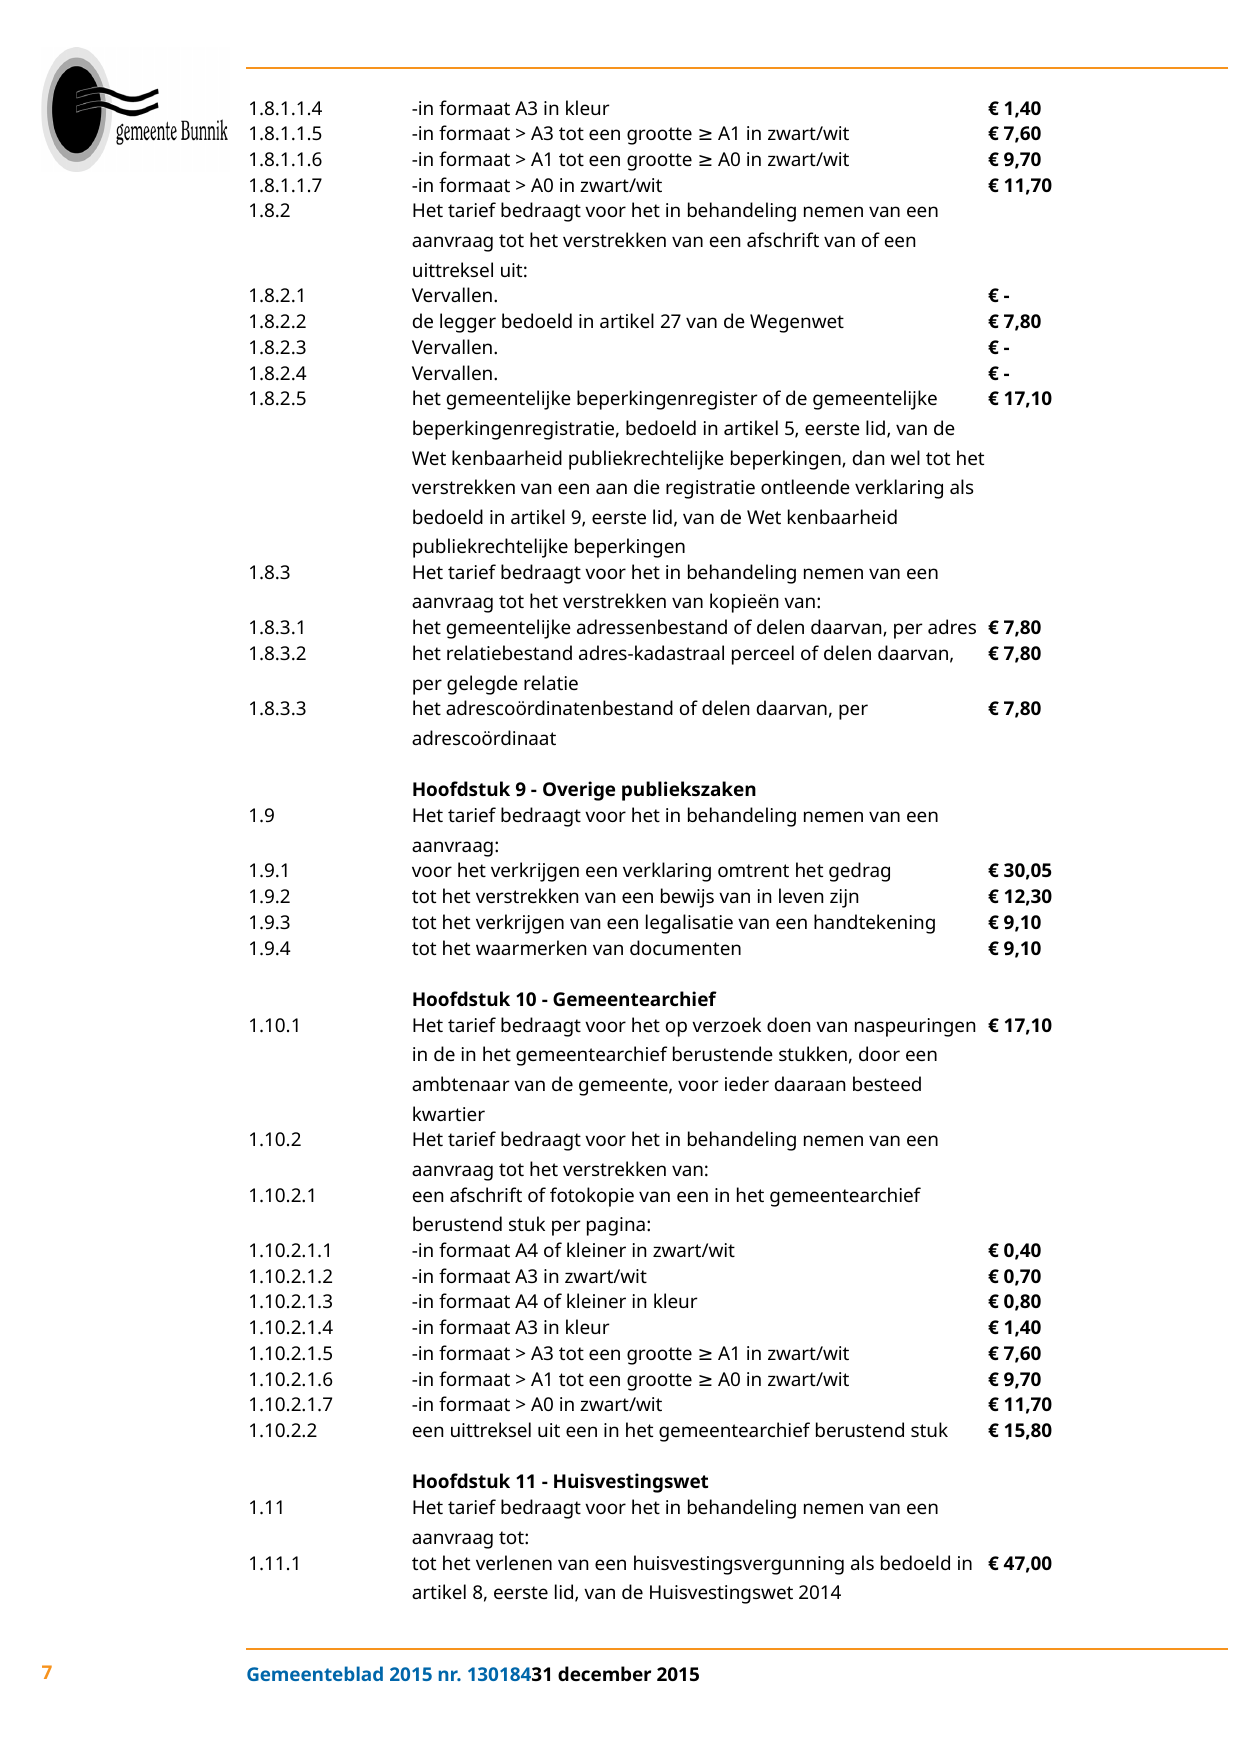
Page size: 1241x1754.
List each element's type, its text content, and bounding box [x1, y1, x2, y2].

table_cell [988, 198, 1152, 283]
table_cell -in formaat > A0 in zwart/wit [412, 172, 988, 198]
table_cell -in formaat A3 in zwart/wit [412, 1263, 988, 1288]
table_cell [988, 961, 1152, 986]
table_cell € 7,60 [988, 121, 1152, 146]
table_cell 1.10.2.2 [248, 1417, 412, 1443]
table_cell Het tarief bedraagt voor het in behandeling nemen van een aanvraag tot het verstrekken van een afschrift van of een uittreksel uit: [412, 198, 988, 283]
table_cell tot het verlenen van een huisvestingsvergunning als bedoeld in artikel 8, eerste lid, van de Huisvestingswet 2014 [412, 1550, 988, 1605]
table_cell [248, 751, 412, 777]
table_cell Het tarief bedraagt voor het in behandeling nemen van een aanvraag tot het verstrekken van kopieën van: [412, 559, 988, 614]
table_cell € 9,10 [988, 935, 1152, 961]
table_cell een uittreksel uit een in het gemeentearchief berustend stuk [412, 1417, 988, 1443]
table_cell 1.8.2.3 [248, 334, 412, 360]
table_cell € 11,70 [988, 1391, 1152, 1417]
table_cell 1.10.2.1.4 [248, 1314, 412, 1340]
table_cell € 7,80 [988, 615, 1152, 640]
table_cell Het tarief bedraagt voor het op verzoek doen van naspeuringen in de in het gemeentearchief berustende stukken, door een ambtenaar van de gemeente, voor ieder daaraan besteed kwartier [412, 1012, 988, 1126]
table_cell voor het verkrijgen een verklaring omtrent het gedrag [412, 858, 988, 883]
table_cell [248, 1469, 412, 1494]
table_cell [412, 751, 988, 777]
table_cell -in formaat A3 in kleur [412, 1314, 988, 1340]
table_cell 1.10.2.1.7 [248, 1391, 412, 1417]
table_cell 1.10.2.1.1 [248, 1237, 412, 1263]
table_cell € 7,60 [988, 1340, 1152, 1366]
table_cell 1.10.2.1.3 [248, 1289, 412, 1314]
table_cell Het tarief bedraagt voor het in behandeling nemen van een aanvraag: [412, 802, 988, 858]
table_cell 1.11 [248, 1494, 412, 1550]
table_cell [988, 777, 1152, 802]
table_cell € 7,80 [988, 308, 1152, 334]
table_cell het gemeentelijke beperkingenregister of de gemeentelijke beperkingenregistratie, bedoeld in artikel 5, eerste lid, van de Wet kenbaarheid publiekrechtelijke beperkingen, dan wel tot het verstrekken van een aan die registratie ontleende verklaring als bedoeld in artikel 9, eerste lid, van de Wet kenbaarheid publiekrechtelijke beperkingen [412, 386, 988, 559]
table_cell [988, 751, 1152, 777]
table_cell [988, 559, 1152, 614]
table_cell [988, 1494, 1152, 1550]
table_cell -in formaat > A0 in zwart/wit [412, 1391, 988, 1417]
table_cell Vervallen. [412, 360, 988, 386]
table_cell tot het waarmerken van documenten [412, 935, 988, 961]
table_cell [248, 961, 412, 986]
table_cell 1.10.2.1 [248, 1182, 412, 1237]
table_cell € 30,05 [988, 858, 1152, 883]
table_cell tot het verkrijgen van een legalisatie van een handtekening [412, 909, 988, 935]
table_cell € - [988, 283, 1152, 308]
table_cell Hoofdstuk 11 - Huisvestingswet [412, 1469, 988, 1494]
table_cell € 11,70 [988, 172, 1152, 198]
table_cell 1.8.3.3 [248, 696, 412, 751]
table_cell 1.11.1 [248, 1550, 412, 1605]
table_cell Het tarief bedraagt voor het in behandeling nemen van een aanvraag tot: [412, 1494, 988, 1550]
table_cell 1.8.3.1 [248, 615, 412, 640]
table_cell -in formaat > A3 tot een grootte ≥ A1 in zwart/wit [412, 121, 988, 146]
table_cell € 9,70 [988, 146, 1152, 172]
table_cell -in formaat A3 in kleur [412, 95, 988, 121]
table_cell 1.9.4 [248, 935, 412, 961]
table_cell de legger bedoeld in artikel 27 van de Wegenwet [412, 308, 988, 334]
table_cell € 1,40 [988, 95, 1152, 121]
table_cell Het tarief bedraagt voor het in behandeling nemen van een aanvraag tot het verstrekken van: [412, 1126, 988, 1182]
table_cell [412, 1443, 988, 1469]
table_cell € 9,10 [988, 909, 1152, 935]
table_cell € 1,40 [988, 1314, 1152, 1340]
table_cell Vervallen. [412, 334, 988, 360]
table_cell [248, 1443, 412, 1469]
table_cell [988, 1126, 1152, 1182]
table_cell het gemeentelijke adressenbestand of delen daarvan, per adres [412, 615, 988, 640]
table_cell 1.8.2.4 [248, 360, 412, 386]
table_cell 1.8.1.1.5 [248, 121, 412, 146]
table_cell 1.10.2.1.6 [248, 1366, 412, 1391]
table_cell 1.8.3.2 [248, 640, 412, 696]
table_cell € 7,80 [988, 640, 1152, 696]
table_cell tot het verstrekken van een bewijs van in leven zijn [412, 883, 988, 909]
table_cell Hoofdstuk 10 - Gemeentearchief [412, 986, 988, 1012]
table_cell [988, 1443, 1152, 1469]
table_cell € - [988, 360, 1152, 386]
table_cell [988, 802, 1152, 858]
table_cell 1.8.1.1.4 [248, 95, 412, 121]
table_cell € 15,80 [988, 1417, 1152, 1443]
table_cell het relatiebestand adres-kadastraal perceel of delen daarvan, per gelegde relatie [412, 640, 988, 696]
table_cell -in formaat > A1 tot een grootte ≥ A0 in zwart/wit [412, 146, 988, 172]
table_cell [988, 1182, 1152, 1237]
table_cell 1.8.3 [248, 559, 412, 614]
table_cell 1.8.1.1.7 [248, 172, 412, 198]
table_cell [248, 986, 412, 1012]
table_cell [412, 961, 988, 986]
table_cell € 9,70 [988, 1366, 1152, 1391]
table_cell [988, 986, 1152, 1012]
table_cell € - [988, 334, 1152, 360]
table_cell -in formaat > A3 tot een grootte ≥ A1 in zwart/wit [412, 1340, 988, 1366]
table_cell -in formaat > A1 tot een grootte ≥ A0 in zwart/wit [412, 1366, 988, 1391]
table_cell 1.8.2 [248, 198, 412, 283]
table_cell -in formaat A4 of kleiner in kleur [412, 1289, 988, 1314]
table_cell € 12,30 [988, 883, 1152, 909]
table_cell Vervallen. [412, 283, 988, 308]
table_cell [248, 777, 412, 802]
table_cell een afschrift of fotokopie van een in het gemeentearchief berustend stuk per pagina: [412, 1182, 988, 1237]
table_cell € 0,40 [988, 1237, 1152, 1263]
table_cell 1.10.1 [248, 1012, 412, 1126]
table_cell 1.10.2 [248, 1126, 412, 1182]
table_cell € 0,70 [988, 1263, 1152, 1288]
table_cell 1.9.1 [248, 858, 412, 883]
table_cell 1.9 [248, 802, 412, 858]
table_cell 1.8.2.1 [248, 283, 412, 308]
table_cell 1.9.3 [248, 909, 412, 935]
table_cell 1.8.1.1.6 [248, 146, 412, 172]
table_cell € 17,10 [988, 1012, 1152, 1126]
table_cell 1.8.2.2 [248, 308, 412, 334]
table_cell het adrescoördinatenbestand of delen daarvan, per adrescoördinaat [412, 696, 988, 751]
table_cell 1.8.2.5 [248, 386, 412, 559]
table_cell [988, 1469, 1152, 1494]
table_cell € 7,80 [988, 696, 1152, 751]
table_cell Hoofdstuk 9 - Overige publiekszaken [412, 777, 988, 802]
table_cell 1.10.2.1.2 [248, 1263, 412, 1288]
table_cell € 0,80 [988, 1289, 1152, 1314]
picture [41, 47, 231, 172]
table_cell € 47,00 [988, 1550, 1152, 1605]
table_cell 1.9.2 [248, 883, 412, 909]
table_cell 1.10.2.1.5 [248, 1340, 412, 1366]
table_cell € 17,10 [988, 386, 1152, 559]
table_cell -in formaat A4 of kleiner in zwart/wit [412, 1237, 988, 1263]
